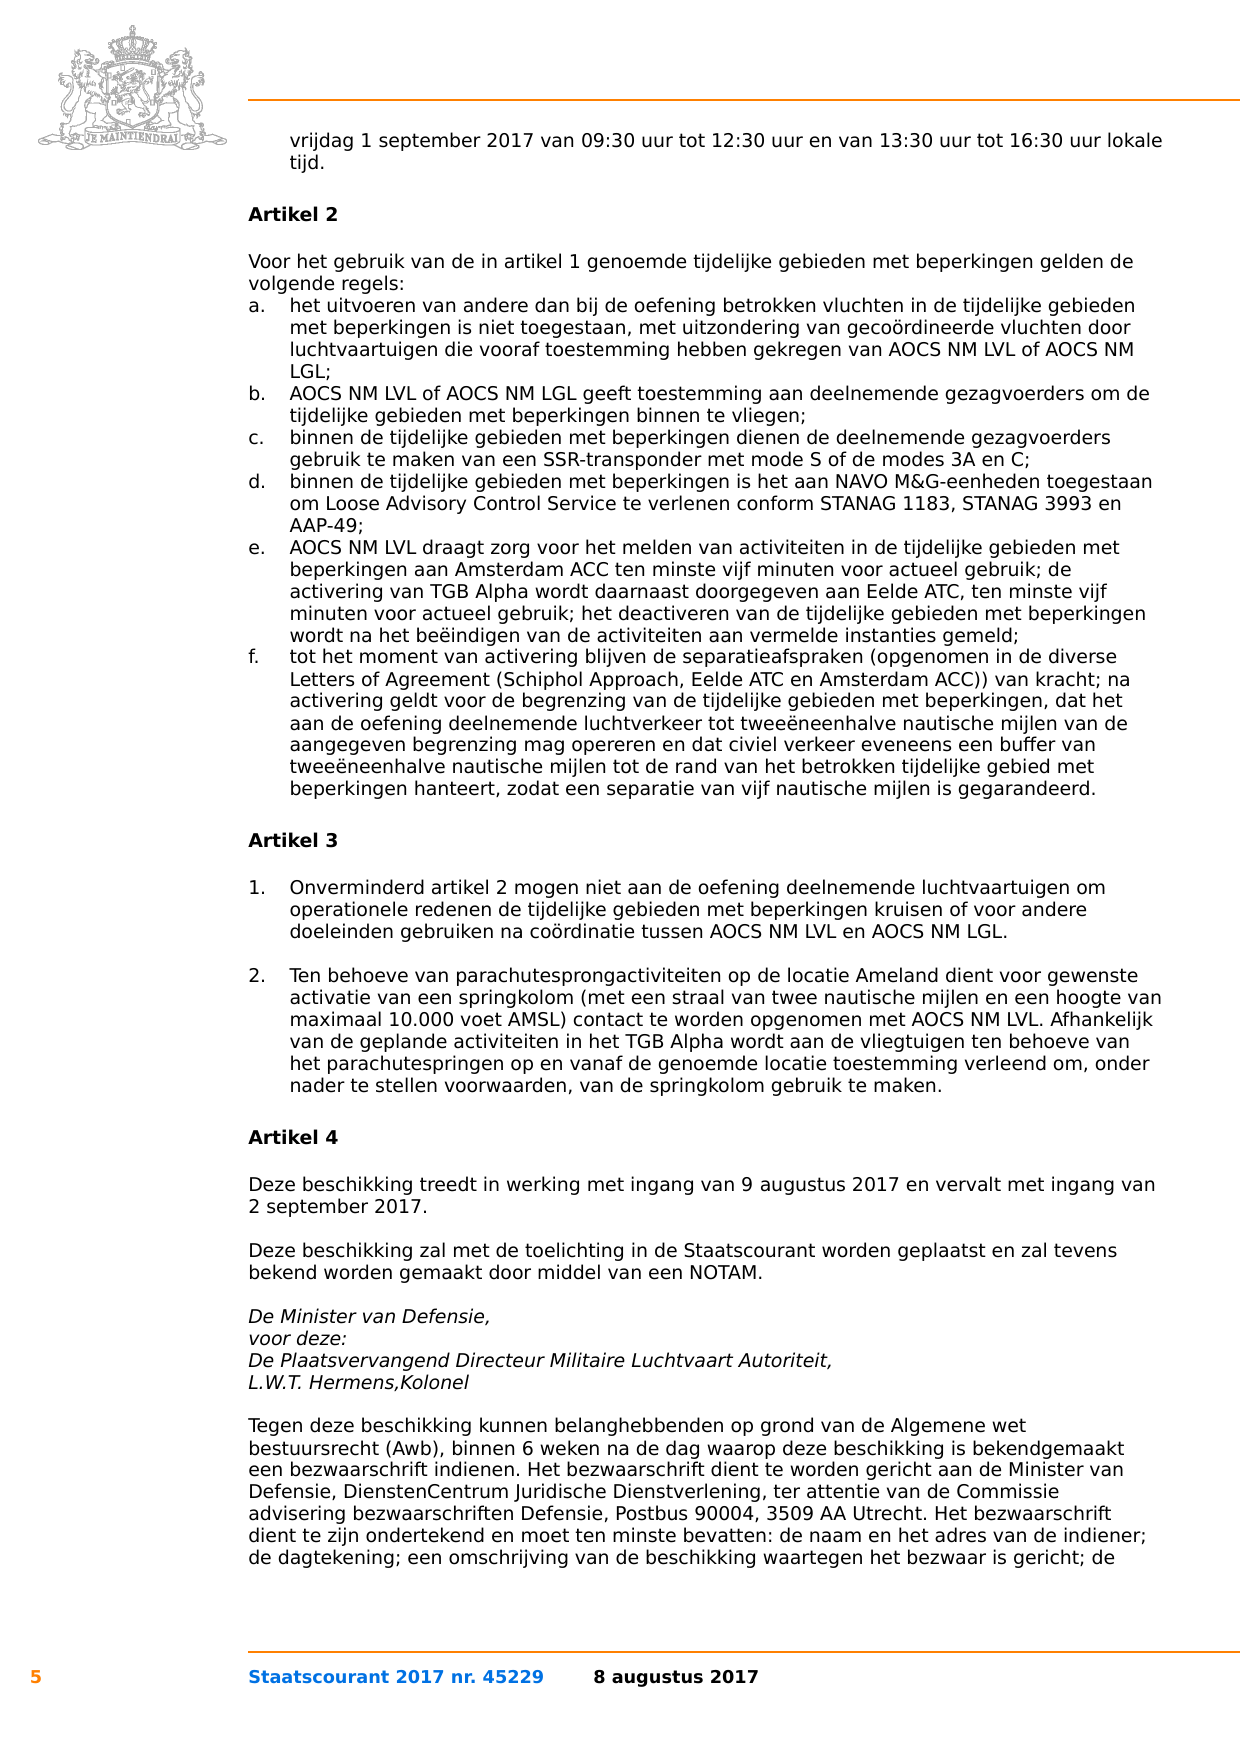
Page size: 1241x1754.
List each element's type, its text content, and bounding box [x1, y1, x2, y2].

text Deze beschikking zal met de toelichting in de Staatscourant worden geplaatst en zal tevens bekend worden gemaakt door middel van een NOTAM. [248, 1240, 1163, 1284]
text Voor het gebruik van de in artikel 1 genoemde tijdelijke gebieden met beperkingen gelden de volgende regels: [248, 251, 1163, 295]
text Deze beschikking treedt in werking met ingang van 9 augustus 2017 en vervalt met ingang van 2 september 2017. [248, 1174, 1163, 1218]
text b. AOCS NM LVL of AOCS NM LGL geeft toestemming aan deelnemende gezagvoerders om de tijdelijke gebieden met beperkingen binnen te vliegen; [248, 383, 1163, 427]
text De Minister van Defensie, voor deze: De Plaatsvervangend Directeur Militaire Luchtvaart Autoriteit, L.W.T. Hermens,Kolonel [248, 1306, 1163, 1393]
subtitle Artikel 2 [248, 204, 1163, 226]
text vrijdag 1 september 2017 van 09:30 uur tot 12:30 uur en van 13:30 uur tot 16:30 uur lokale tijd. [289, 130, 1163, 174]
text a. het uitvoeren van andere dan bij de oefening betrokken vluchten in de tijdelijke gebieden met beperkingen is niet toegestaan, met uitzondering van gecoördineerde vluchten door luchtvaartuigen die vooraf toestemming hebben gekregen van AOCS NM LVL of AOCS NM LGL; [248, 295, 1163, 383]
text d. binnen de tijdelijke gebieden met beperkingen is het aan NAVO M&G-eenheden toegestaan om Loose Advisory Control Service te verlenen conform STANAG 1183, STANAG 3993 en AAP-49; [248, 471, 1163, 537]
text f. tot het moment van activering blijven de separatieafspraken (opgenomen in de diverse Letters of Agreement (Schiphol Approach, Eelde ATC en Amsterdam ACC)) van kracht; na activering geldt voor de begrenzing van de tijdelijke gebieden met beperkingen, dat het aan de oefening deelnemende luchtverkeer tot tweeëneenhalve nautische mijlen van de aangegeven begrenzing mag opereren en dat civiel verkeer eveneens een buffer van tweeëneenhalve nautische mijlen tot de rand van het betrokken tijdelijke gebied met beperkingen hanteert, zodat een separatie van vijf nautische mijlen is gegarandeerd. [248, 646, 1163, 800]
picture [38, 25, 227, 150]
subtitle Artikel 3 [248, 830, 1163, 852]
text e. AOCS NM LVL draagt zorg voor het melden van activiteiten in de tijdelijke gebieden met beperkingen aan Amsterdam ACC ten minste vijf minuten voor actueel gebruik; de activering van TGB Alpha wordt daarnaast doorgegeven aan Eelde ATC, ten minste vijf minuten voor actueel gebruik; het deactiveren van de tijdelijke gebieden met beperkingen wordt na het beëindigen van de activiteiten aan vermelde instanties gemeld; [248, 537, 1163, 646]
text 1. Onverminderd artikel 2 mogen niet aan de oefening deelnemende luchtvaartuigen om operationele redenen de tijdelijke gebieden met beperkingen kruisen of voor andere doeleinden gebruiken na coördinatie tussen AOCS NM LVL en AOCS NM LGL. [248, 877, 1163, 943]
subtitle Artikel 4 [248, 1127, 1163, 1149]
text 2. Ten behoeve van parachutesprongactiviteiten op de locatie Ameland dient voor gewenste activatie van een springkolom (met een straal van twee nautische mijlen en een hoogte van maximaal 10.000 voet AMSL) contact te worden opgenomen met AOCS NM LVL. Afhankelijk van de geplande activiteiten in het TGB Alpha wordt aan de vliegtuigen ten behoeve van het parachutespringen op en vanaf de genoemde locatie toestemming verleend om, onder nader te stellen voorwaarden, van de springkolom gebruik te maken. [248, 965, 1163, 1097]
text c. binnen de tijdelijke gebieden met beperkingen dienen de deelnemende gezagvoerders gebruik te maken van een SSR-transponder met mode S of de modes 3A en C; [248, 427, 1163, 471]
text Tegen deze beschikking kunnen belanghebbenden op grond van de Algemene wet bestuursrecht (Awb), binnen 6 weken na de dag waarop deze beschikking is bekendgemaakt een bezwaarschrift indienen. Het bezwaarschrift dient te worden gericht aan de Minister van Defensie, DienstenCentrum Juridische Dienstverlening, ter attentie van de Commissie advisering bezwaarschriften Defensie, Postbus 90004, 3509 AA Utrecht. Het bezwaarschrift dient te zijn ondertekend en moet ten minste bevatten: de naam en het adres van de indiener; de dagtekening; een omschrijving van de beschikking waartegen het bezwaar is gericht; de [248, 1415, 1163, 1569]
